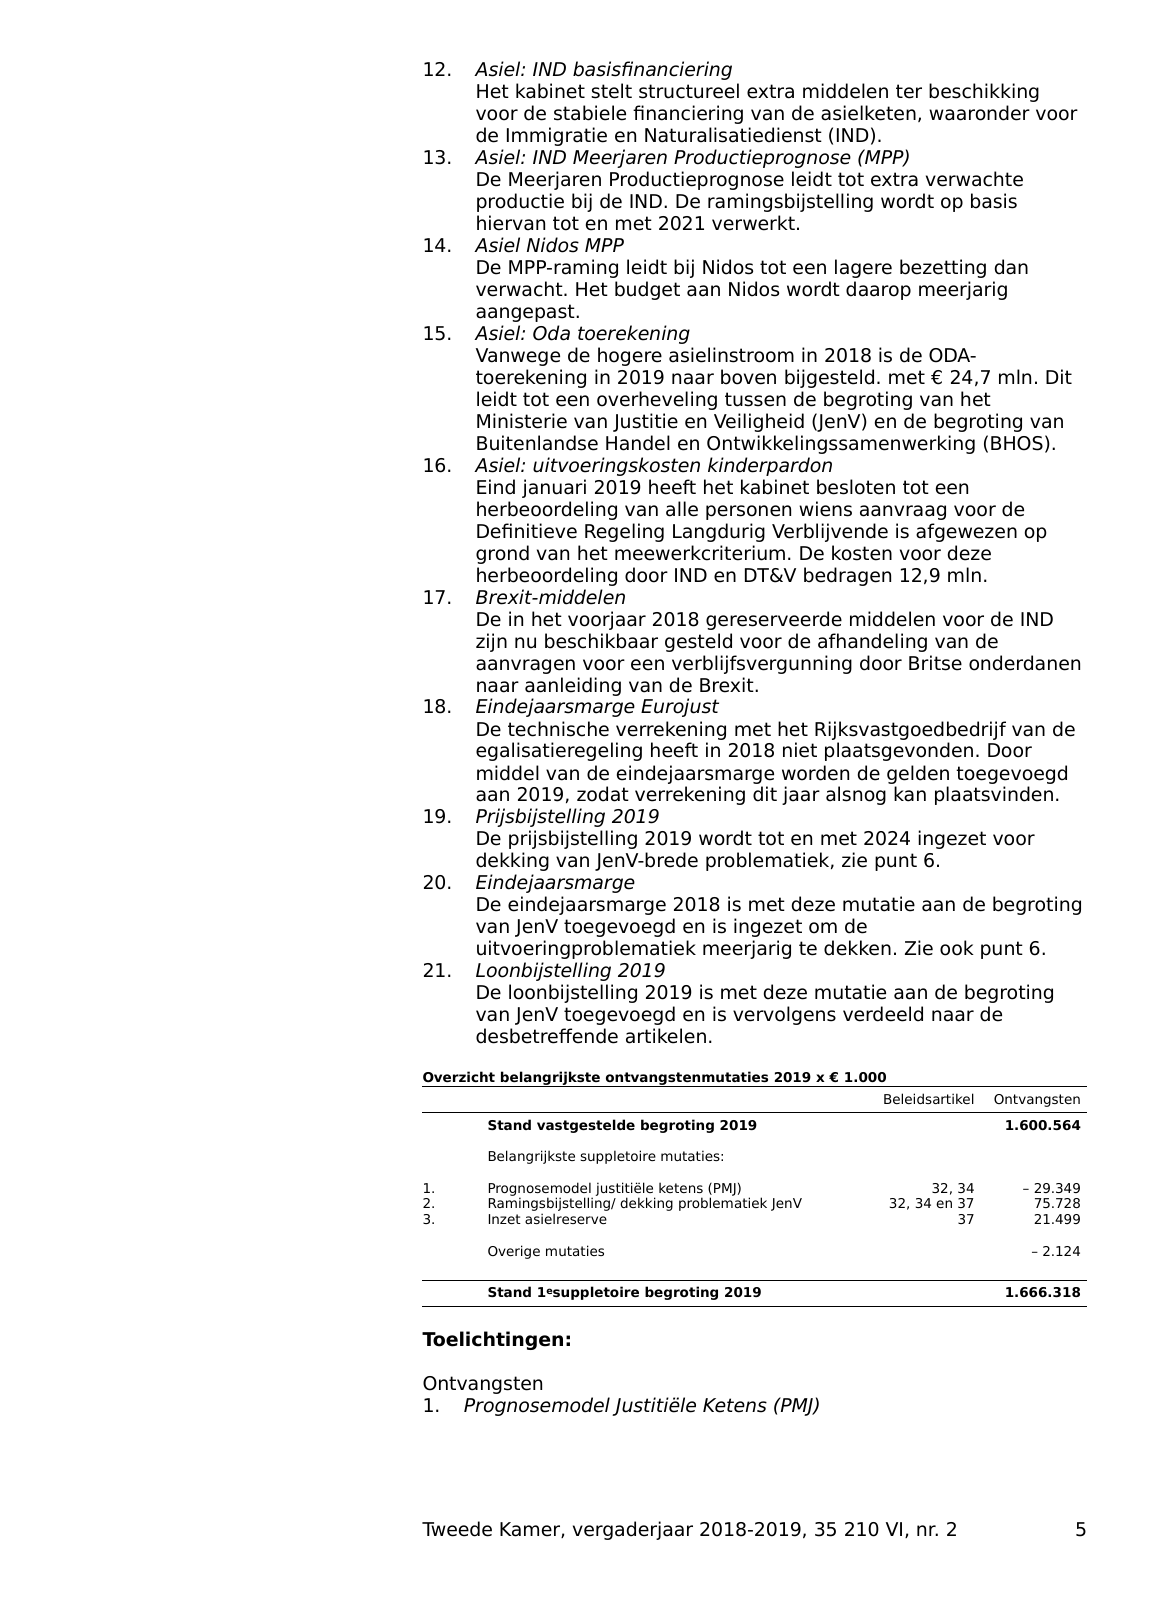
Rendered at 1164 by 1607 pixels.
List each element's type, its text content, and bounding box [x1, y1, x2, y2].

table_cell 1.666.318 [980, 1281, 1087, 1306]
table_cell [422, 1228, 481, 1243]
table_cell [874, 1244, 980, 1259]
text 14. Asiel Nidos MPP [422, 235, 1087, 257]
table_cell [874, 1113, 980, 1133]
table_cell 21.499 [980, 1212, 1087, 1228]
table_cell [874, 1281, 980, 1306]
table_cell [481, 1133, 874, 1149]
table_cell 37 [874, 1212, 980, 1228]
text De technische verrekening met het Rijksvastgoedbedrijf van de egalisatieregeling heeft in 2018 niet plaatsgevonden. Door middel van de eindejaarsmarge worden de gelden toegevoegd aan 2019, zodat verrekening dit jaar alsnog kan plaatsvinden. [475, 718, 1087, 806]
text De eindejaarsmarge 2018 is met deze mutatie aan de begroting van JenV toegevoegd en is ingezet om de uitvoeringproblematiek meerjarig te dekken. Zie ook punt 6. [475, 894, 1087, 960]
text De prijsbijstelling 2019 wordt tot en met 2024 ingezet voor dekking van JenV-brede problematiek, zie punt 6. [475, 828, 1087, 872]
table_cell [874, 1165, 980, 1181]
table_cell [481, 1087, 874, 1112]
text Het kabinet stelt structureel extra middelen ter beschikking voor de stabiele financiering van de asielketen, waaronder voor de Immigratie en Naturalisatiedienst (IND). [475, 81, 1087, 147]
text 16. Asiel: uitvoeringskosten kinderpardon [422, 455, 1087, 477]
table_cell 32, 34 en 37 [874, 1196, 980, 1212]
text 17. Brexit-middelen [422, 587, 1087, 608]
table_cell Prognosemodel justitiële ketens (PMJ) [481, 1181, 874, 1196]
table_cell Ontvangsten [980, 1087, 1087, 1112]
table_cell Stand vastgestelde begroting 2019 [481, 1113, 874, 1133]
text 1. Prognosemodel Justitiële Ketens (PMJ) [422, 1395, 1087, 1417]
table_cell [874, 1259, 980, 1279]
text 13. Asiel: IND Meerjaren Productieprognose (MPP) [422, 147, 1087, 169]
table_cell 3. [422, 1212, 481, 1228]
table_cell [481, 1165, 874, 1181]
table_cell 1. [422, 1181, 481, 1196]
text 18. Eindejaarsmarge Eurojust [422, 696, 1087, 718]
text De loonbijstelling 2019 is met deze mutatie aan de begroting van JenV toegevoegd en is vervolgens verdeeld naar de desbetreffende artikelen. [475, 982, 1087, 1048]
text De MPP-raming leidt bij Nidos tot een lagere bezetting dan verwacht. Het budget aan Nidos wordt daarop meerjarig aangepast. [475, 257, 1087, 323]
table_cell [874, 1149, 980, 1165]
table_cell [980, 1133, 1087, 1149]
table_cell 1.600.564 [980, 1113, 1087, 1133]
table_cell [422, 1259, 481, 1279]
text De in het voorjaar 2018 gereserveerde middelen voor de IND zijn nu beschikbaar gesteld voor de afhandeling van de aanvragen voor een verblijfsvergunning door Britse onderdanen naar aanleiding van de Brexit. [475, 608, 1087, 696]
text De Meerjaren Productieprognose leidt tot extra verwachte productie bij de IND. De ramingsbijstelling wordt op basis hiervan tot en met 2021 verwerkt. [475, 169, 1087, 235]
table_cell [980, 1259, 1087, 1279]
table_cell Inzet asielreserve [481, 1212, 874, 1228]
text 20. Eindejaarsmarge [422, 872, 1087, 894]
table_cell [422, 1244, 481, 1259]
table_cell Belangrijkste suppletoire mutaties: [481, 1149, 874, 1165]
table_cell [980, 1165, 1087, 1181]
table_cell Stand 1esuppletoire begroting 2019 [481, 1281, 874, 1306]
table_cell Overige mutaties [481, 1244, 874, 1259]
text Vanwege de hogere asielinstroom in 2018 is de ODA-toerekening in 2019 naar boven bijgesteld. met € 24,7 mln. Dit leidt tot een overheveling tussen de begroting van het Ministerie van Justitie en Veiligheid (JenV) en de begroting van Buitenlandse Handel en Ontwikkelingssamenwerking (BHOS). [475, 345, 1087, 455]
text 19. Prijsbijstelling 2019 [422, 806, 1087, 828]
subtitle Toelichtingen: [422, 1329, 1087, 1351]
table_cell – 2.124 [980, 1244, 1087, 1259]
text 21. Loonbijstelling 2019 [422, 960, 1087, 982]
table_cell [422, 1087, 481, 1112]
text 15. Asiel: Oda toerekening [422, 323, 1087, 345]
table_cell [481, 1228, 874, 1243]
table_cell 75.728 [980, 1196, 1087, 1212]
table_cell [422, 1165, 481, 1181]
table_cell [481, 1259, 874, 1279]
table_cell – 29.349 [980, 1181, 1087, 1196]
table_cell [980, 1228, 1087, 1243]
text 12. Asiel: IND basisfinanciering [422, 59, 1087, 81]
table_cell 2. [422, 1196, 481, 1212]
table_cell Ramingsbijstelling/ dekking problematiek JenV [481, 1196, 874, 1212]
table_cell 32, 34 [874, 1181, 980, 1196]
table_cell Beleidsartikel [874, 1087, 980, 1112]
text Eind januari 2019 heeft het kabinet besloten tot een herbeoordeling van alle personen wiens aanvraag voor de Definitieve Regeling Langdurig Verblijvende is afgewezen op grond van het meewerkcriterium. De kosten voor deze herbeoordeling door IND en DT&V bedragen 12,9 mln. [475, 477, 1087, 587]
table_cell [874, 1133, 980, 1149]
table_cell [874, 1228, 980, 1243]
table_cell [980, 1149, 1087, 1165]
table_cell [422, 1133, 481, 1149]
table_cell [422, 1113, 481, 1133]
table_cell [422, 1149, 481, 1165]
text Ontvangsten [422, 1373, 1087, 1395]
table_cell [422, 1281, 481, 1306]
table_header Overzicht belangrijkste ontvangstenmutaties 2019 x € 1.000 [422, 1070, 1087, 1086]
